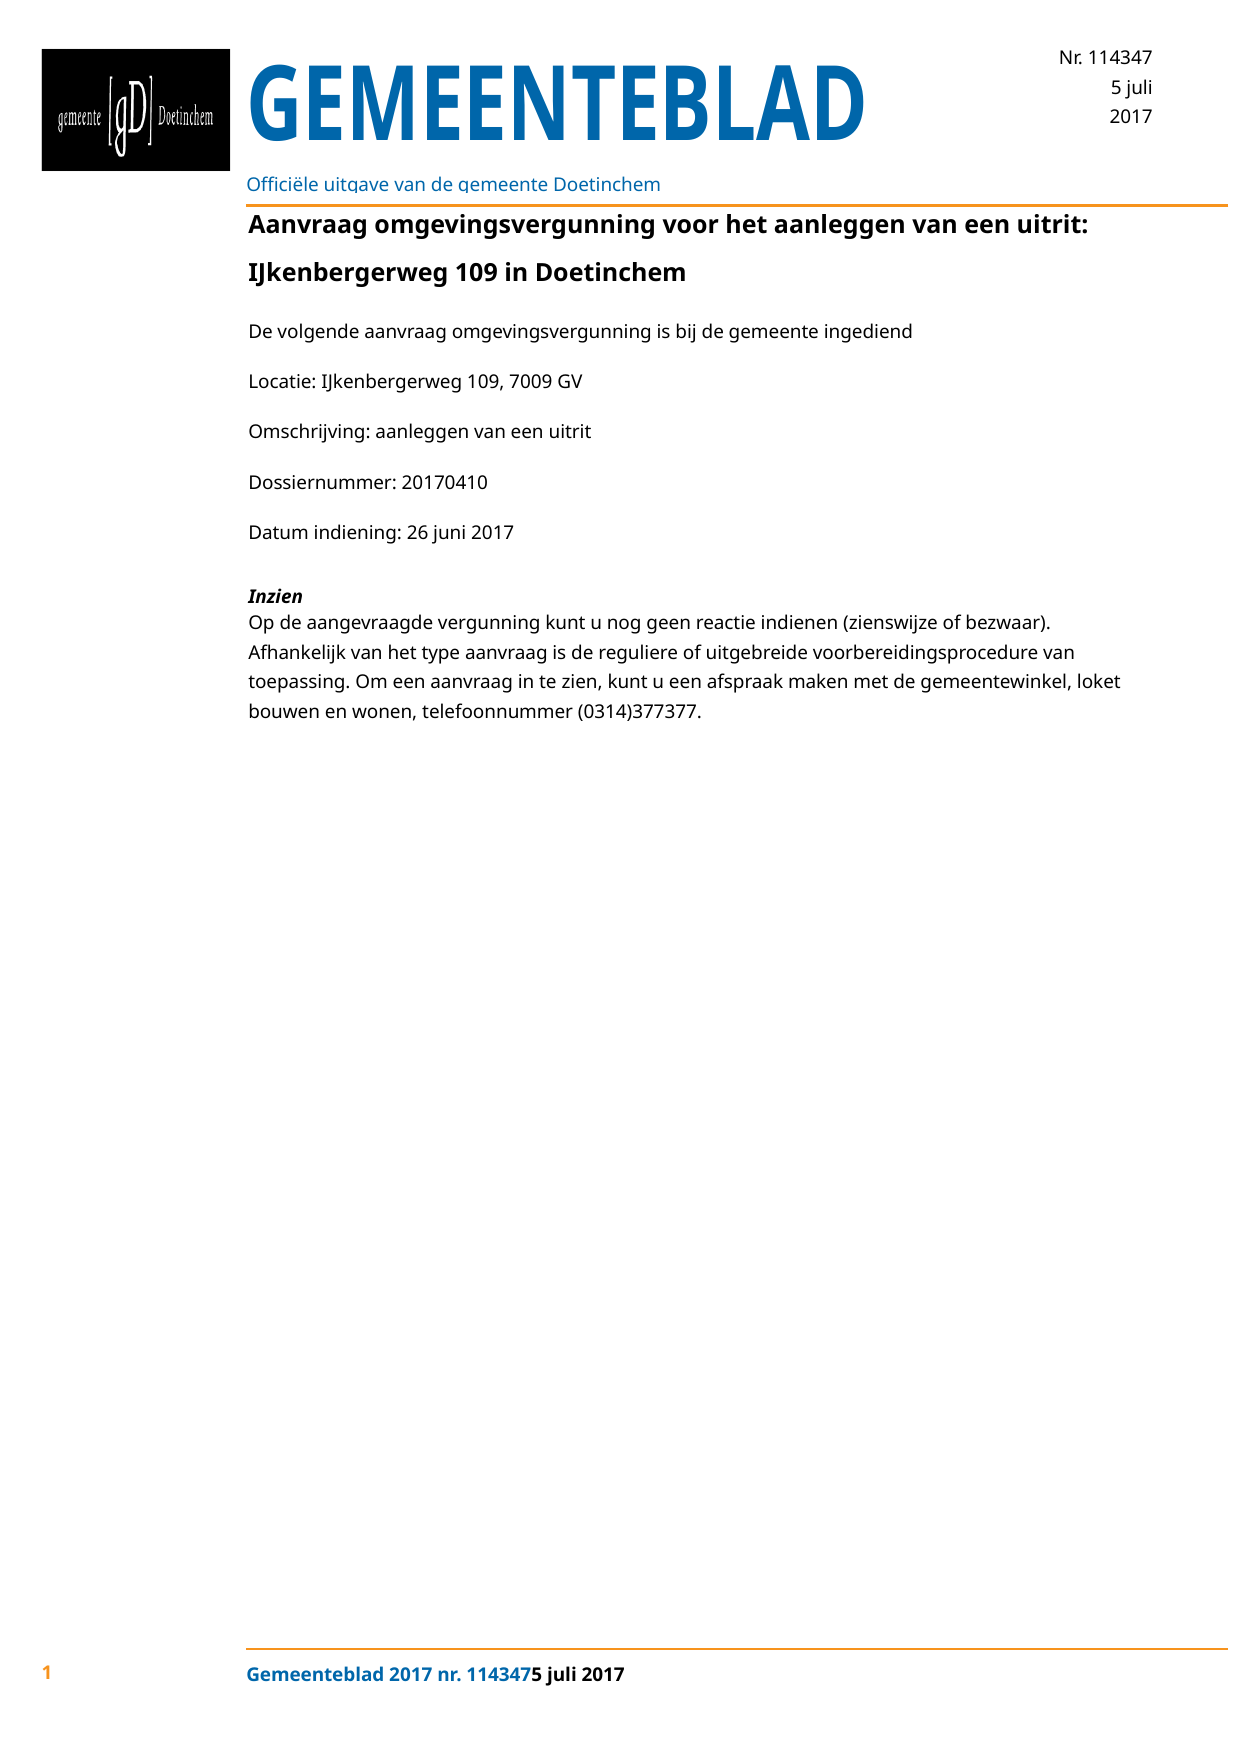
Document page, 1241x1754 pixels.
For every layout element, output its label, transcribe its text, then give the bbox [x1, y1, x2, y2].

text Aanvraag omgevingsvergunning voor het aanleggen van een uitrit: IJkenbergerweg 109 in Doetinchem [248, 207, 1152, 288]
text Dossiernummer: 20170410 [248, 469, 1152, 495]
picture [41, 47, 231, 172]
text Op de aangevraagde vergunning kunt u nog geen reactie indienen (zienswijze of bezwaar). Afhankelijk van het type aanvraag is de reguliere of uitgebreide voorbereidingsprocedure van toepassing. Om een aanvraag in te zien, kunt u een afspraak maken met de gemeentewinkel, loket bouwen en wonen, telefoonnummer (0314)377377. [248, 609, 1152, 724]
text Datum indiening: 26 juni 2017 [248, 519, 1152, 545]
text Omschrijving: aanleggen van een uitrit [248, 419, 1152, 444]
text De volgende aanvraag omgevingsvergunning is bij de gemeente ingediend [248, 318, 1152, 344]
text Inzien [248, 583, 1152, 609]
text Locatie: IJkenbergerweg 109, 7009 GV [248, 368, 1152, 394]
